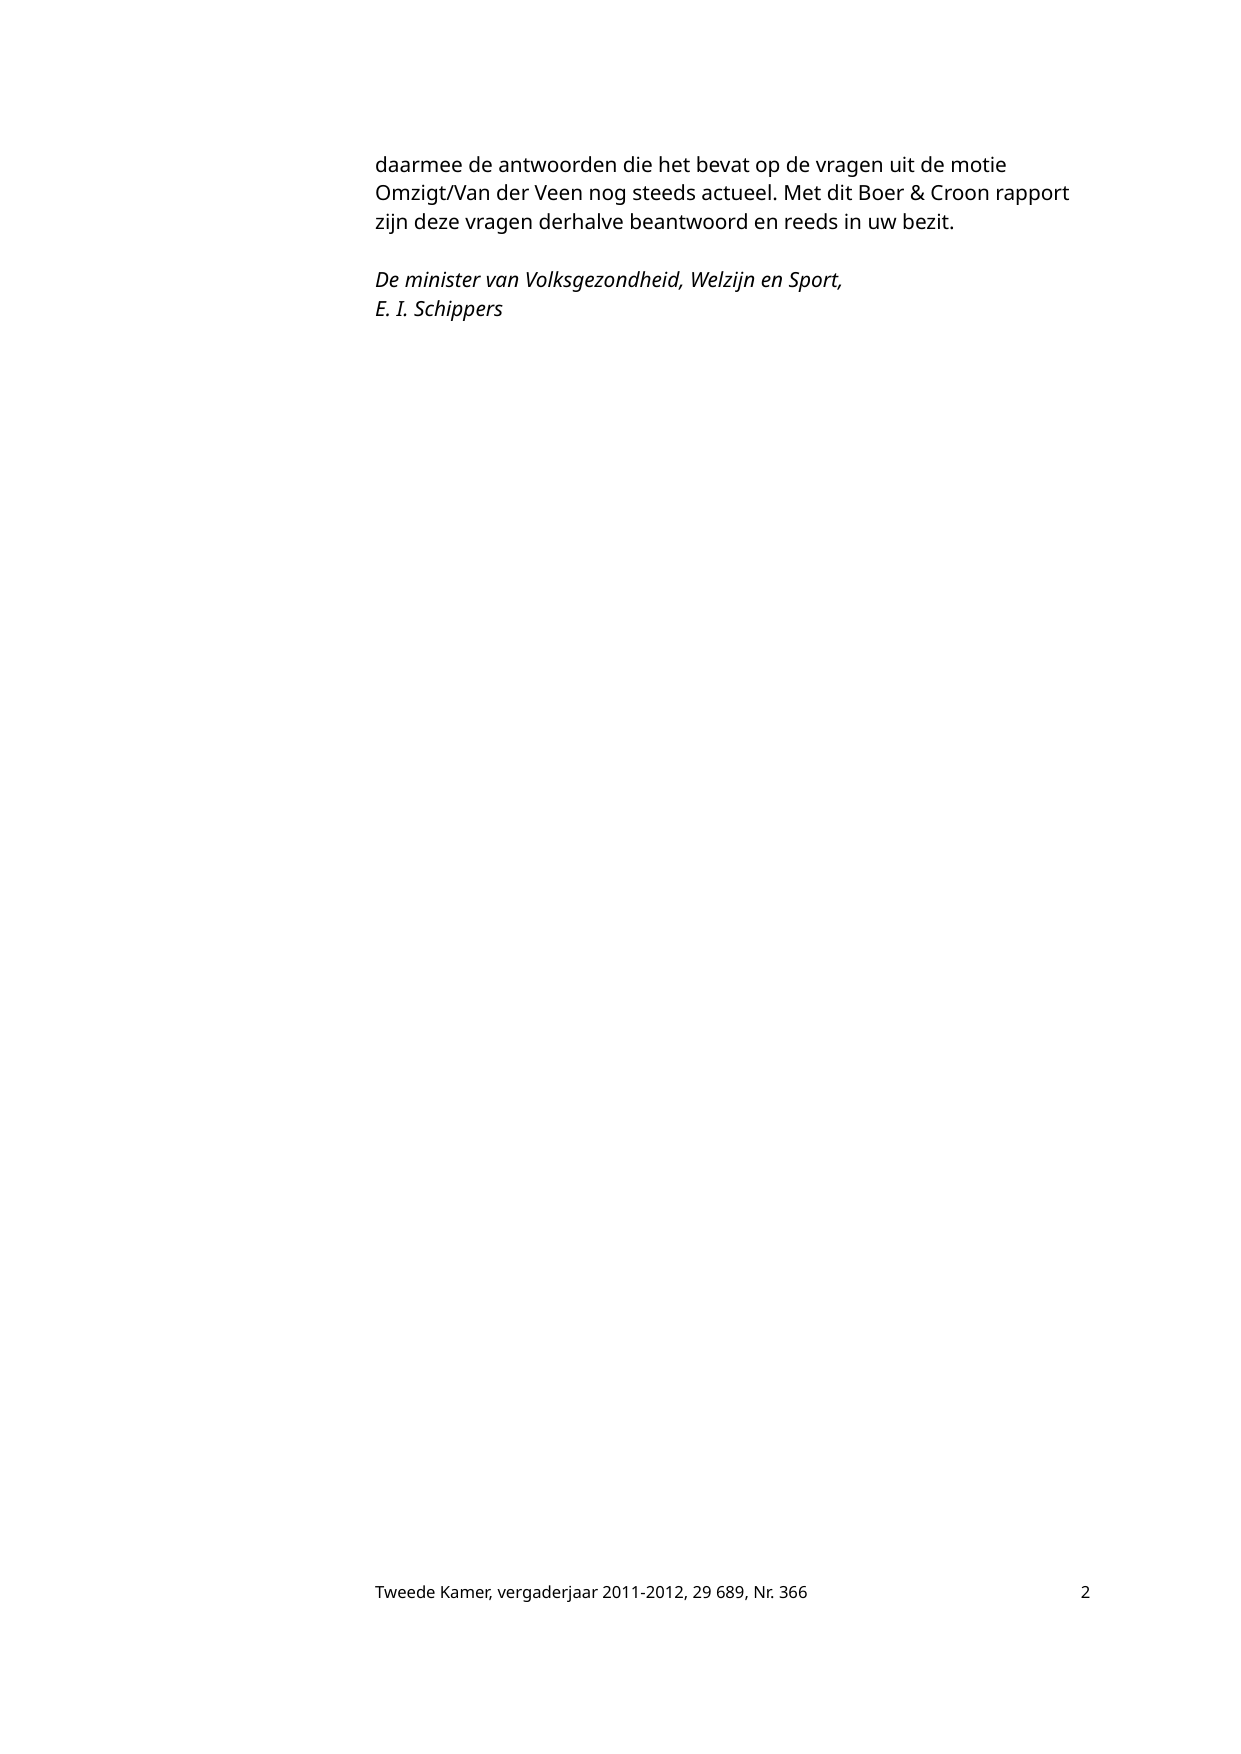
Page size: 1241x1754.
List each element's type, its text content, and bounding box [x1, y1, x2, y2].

text E. I. Schippers [375, 294, 1090, 322]
text De minister van Volksgezondheid, Welzijn en Sport, [375, 265, 1090, 294]
text daarmee de antwoorden die het bevat op de vragen uit de motie Omzigt/Van der Veen nog steeds actueel. Met dit Boer & Croon rapport zijn deze vragen derhalve beantwoord en reeds in uw bezit. [375, 150, 1090, 235]
